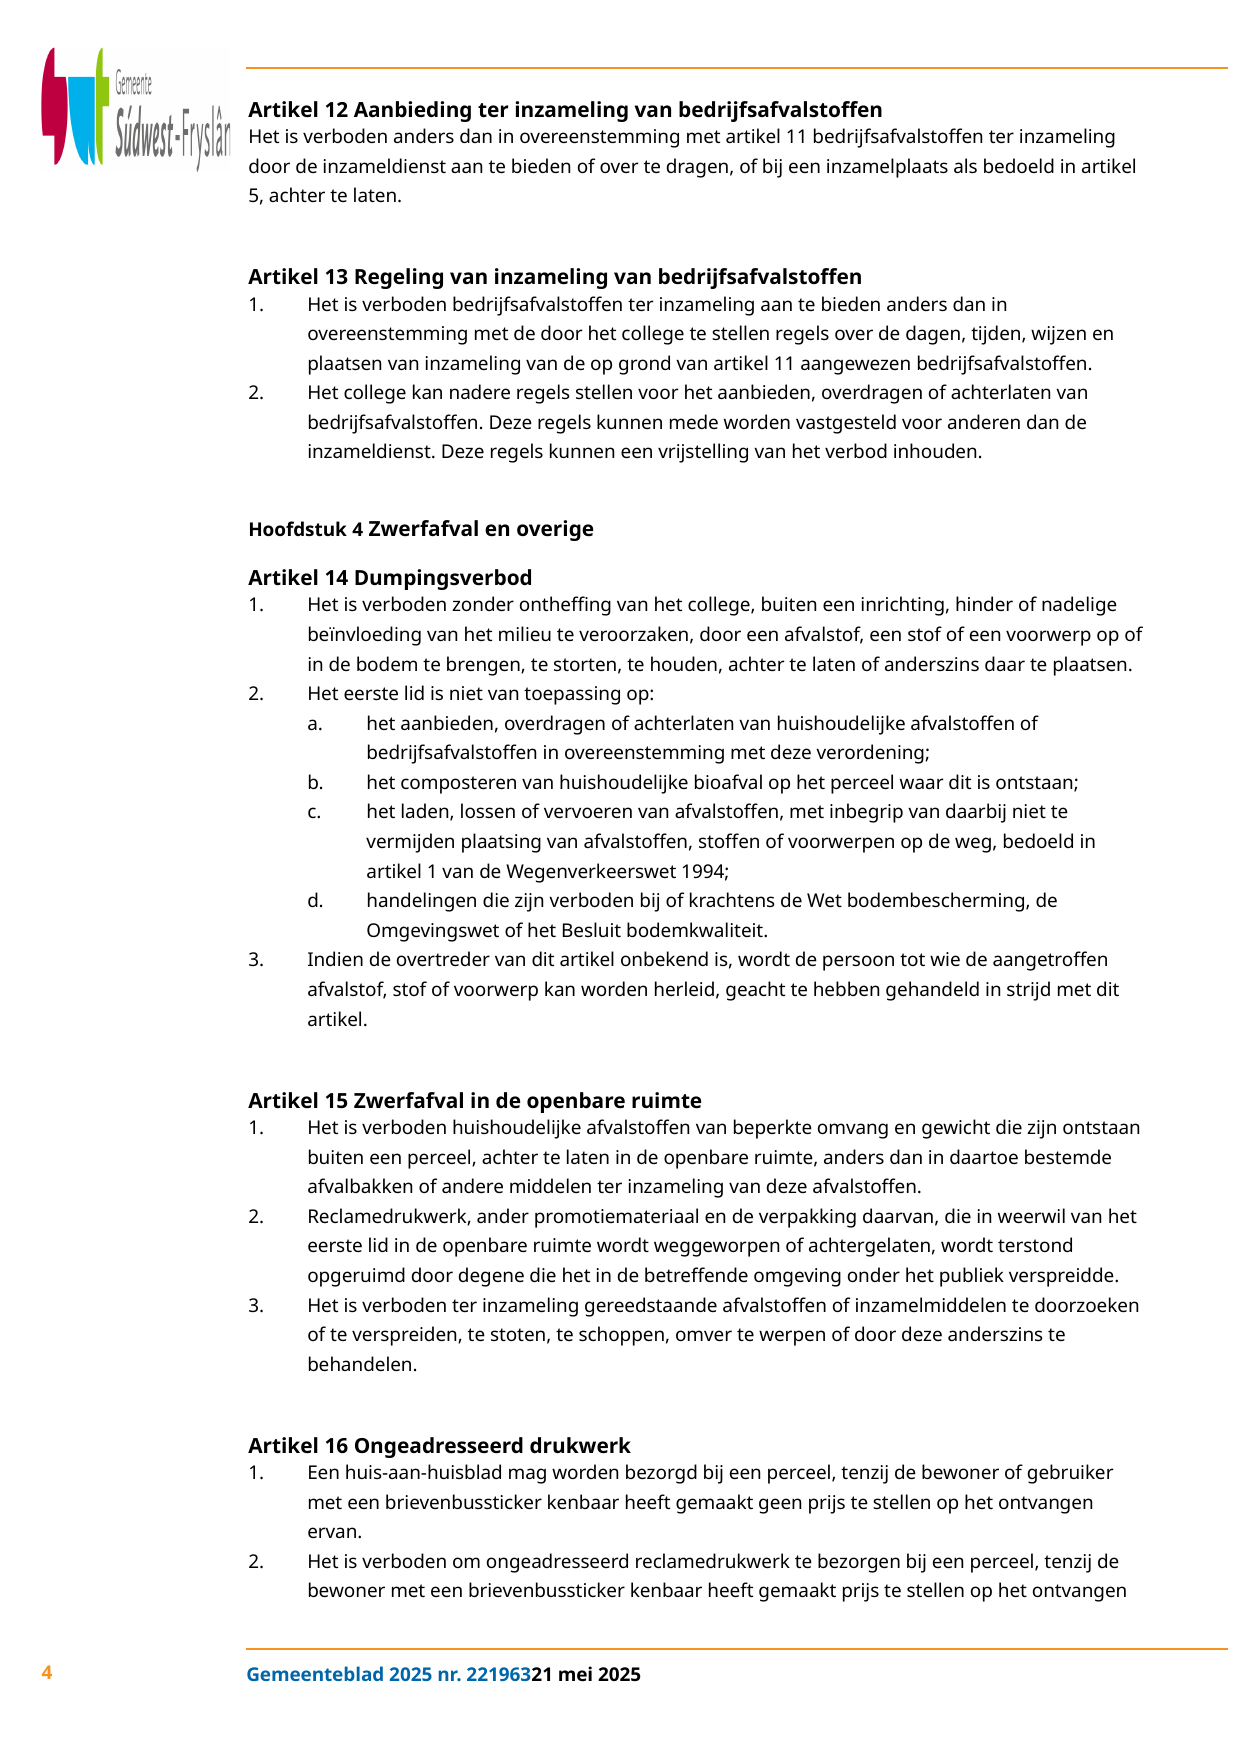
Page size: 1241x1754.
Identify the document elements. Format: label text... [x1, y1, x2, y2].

text Artikel 13 Regeling van inzameling van bedrijfsafvalstoffen [248, 262, 1152, 291]
list Het is verboden zonder ontheffing van het college, buiten een inrichting, hinder of nadelige beïnvloeding van het milieu te veroorzaken, door een afvalstof, een stof of een voorwerp op of in de bodem te brengen, te storten, te houden, achter te laten of anderszins daar te plaatsen. [248, 592, 1152, 677]
text Artikel 15 Zwerfafval in de openbare ruimte [248, 1086, 1152, 1114]
list Het college kan nadere regels stellen voor het aanbieden, overdragen of achterlaten van bedrijfsafvalstoffen. Deze regels kunnen mede worden vastgesteld voor anderen dan de inzameldienst. Deze regels kunnen een vrijstelling van het verbod inhouden. [248, 379, 1152, 464]
list Het eerste lid is niet van toepassing op: [248, 680, 1152, 706]
picture [41, 47, 231, 172]
list Reclamedrukwerk, ander promotiemateriaal en de verpakking daarvan, die in weerwil van het eerste lid in de openbare ruimte wordt weggeworpen of achtergelaten, wordt terstond opgeruimd door degene die het in de betreffende omgeving onder het publiek verspreidde. [248, 1203, 1152, 1288]
list Het is verboden om ongeadresseerd reclamedrukwerk te bezorgen bij een perceel, tenzij de bewoner met een brievenbussticker kenbaar heeft gemaakt prijs te stellen op het ontvangen [248, 1548, 1152, 1603]
list Een huis-aan-huisblad mag worden bezorgd bij een perceel, tenzij de bewoner of gebruiker met een brievenbussticker kenbaar heeft gemaakt geen prijs te stellen op het ontvangen ervan. [248, 1459, 1152, 1544]
text Het is verboden anders dan in overeenstemming met artikel 11 bedrijfsafvalstoffen ter inzameling door de inzameldienst aan te bieden of over te dragen, of bij een inzamelplaats als bedoeld in artikel 5, achter te laten. [248, 123, 1152, 208]
text Artikel 12 Aanbieding ter inzameling van bedrijfsafvalstoffen [248, 95, 1152, 123]
list Indien de overtreder van dit artikel onbekend is, wordt de persoon tot wie de aangetroffen afvalstof, stof of voorwerp kan worden herleid, geacht te hebben gehandeld in strijd met dit artikel. [248, 947, 1152, 1032]
list handelingen die zijn verboden bij of krachtens de Wet bodembescherming, de Omgevingswet of het Besluit bodemkwaliteit. [307, 887, 1152, 943]
list Het is verboden ter inzameling gereedstaande afvalstoffen of inzamelmiddelen te doorzoeken of te verspreiden, te stoten, te schoppen, omver te werpen of door deze anderszins te behandelen. [248, 1292, 1152, 1377]
text Hoofdstuk 4 Zwerfafval en overige [248, 514, 1152, 542]
list het composteren van huishoudelijke bioafval op het perceel waar dit is ontstaan; [307, 769, 1152, 795]
text Artikel 16 Ongeadresseerd drukwerk [248, 1431, 1152, 1459]
list Het is verboden bedrijfsafvalstoffen ter inzameling aan te bieden anders dan in overeenstemming met de door het college te stellen regels over de dagen, tijden, wijzen en plaatsen van inzameling van de op grond van artikel 11 aangewezen bedrijfsafvalstoffen. [248, 291, 1152, 376]
list het aanbieden, overdragen of achterlaten van huishoudelijke afvalstoffen of bedrijfsafvalstoffen in overeenstemming met deze verordening; [307, 710, 1152, 765]
text Artikel 14 Dumpingsverbod [248, 563, 1152, 592]
list Het is verboden huishoudelijke afvalstoffen van beperkte omvang en gewicht die zijn ontstaan buiten een perceel, achter te laten in de openbare ruimte, anders dan in daartoe bestemde afvalbakken of andere middelen ter inzameling van deze afvalstoffen. [248, 1114, 1152, 1199]
list het laden, lossen of vervoeren van afvalstoffen, met inbegrip van daarbij niet te vermijden plaatsing van afvalstoffen, stoffen of voorwerpen op de weg, bedoeld in artikel 1 van de Wegenverkeerswet 1994; [307, 799, 1152, 884]
